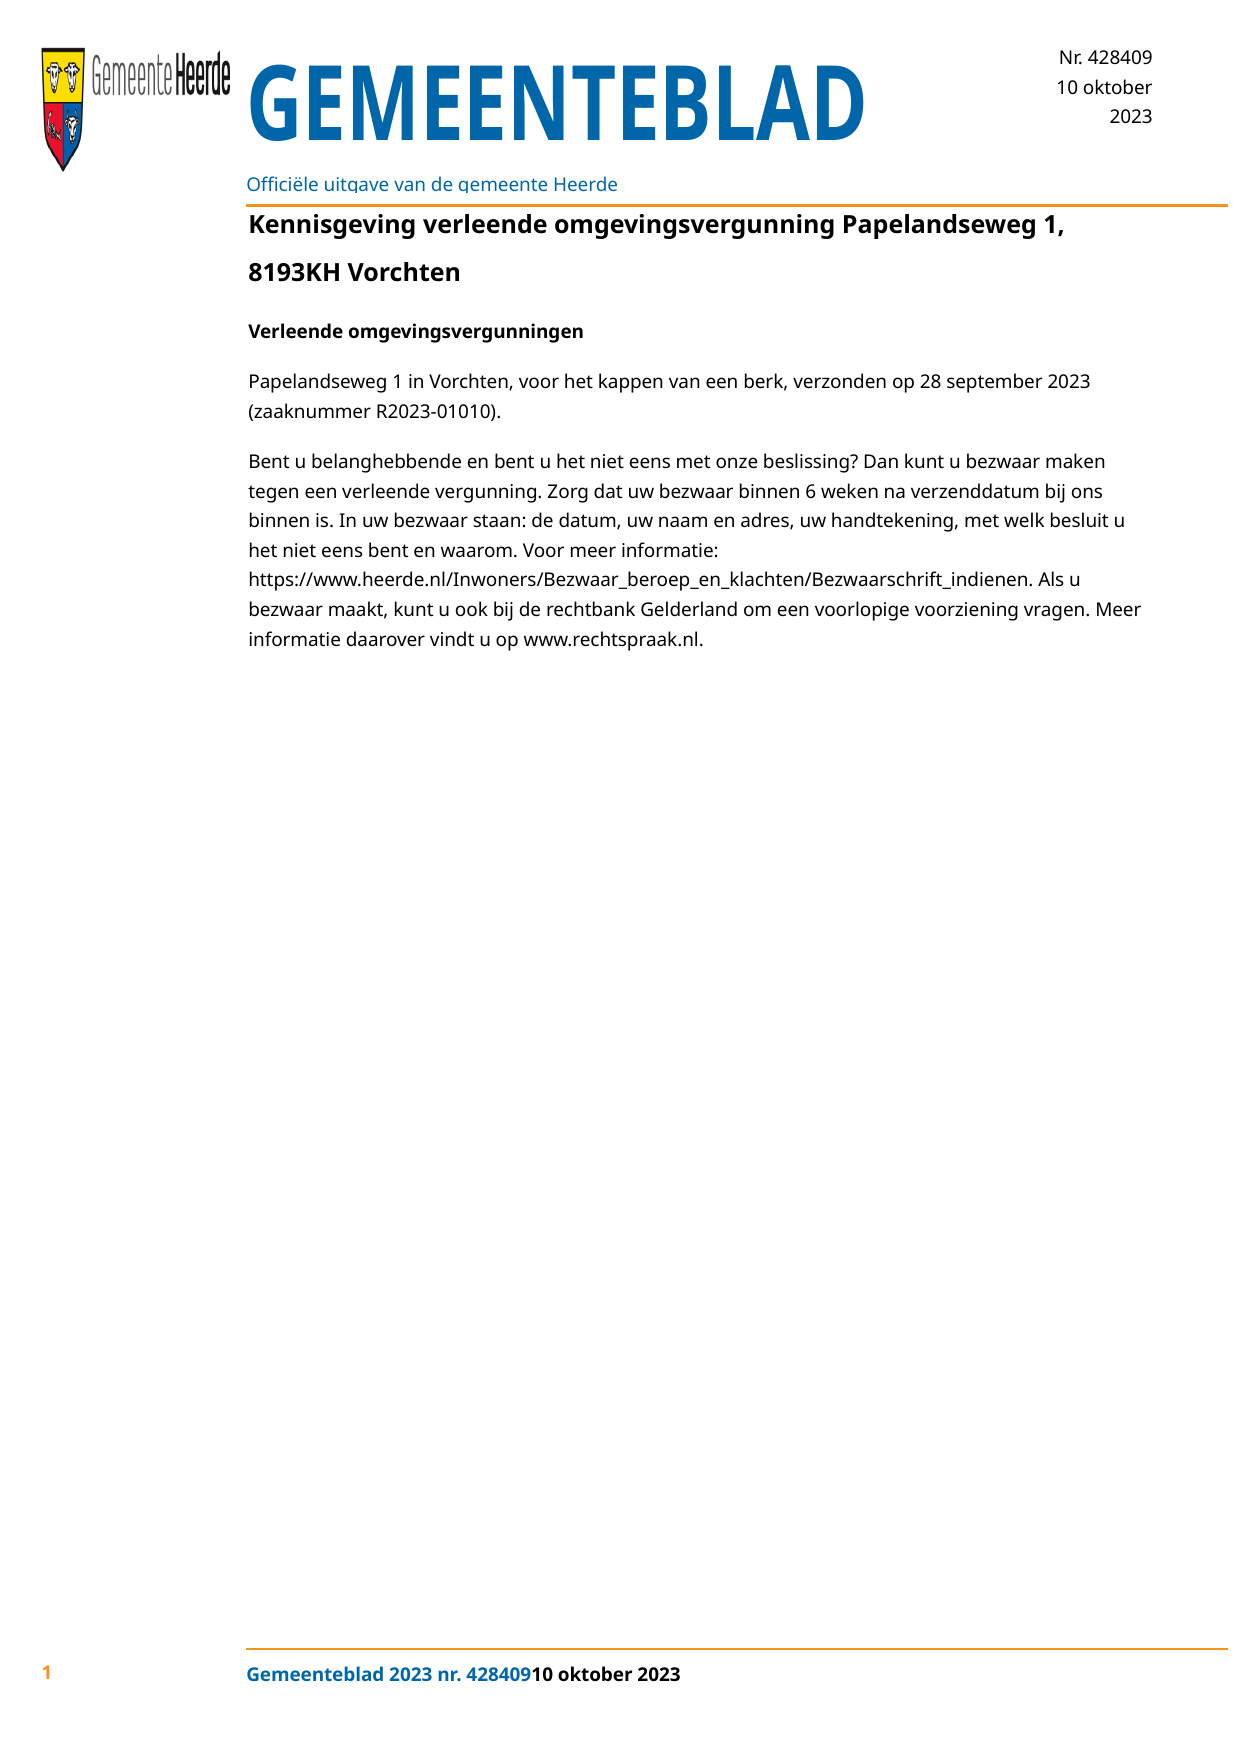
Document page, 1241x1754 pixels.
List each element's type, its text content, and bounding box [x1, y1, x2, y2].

text Papelandseweg 1 in Vorchten, voor het kappen van een berk, verzonden op 28 september 2023 (zaaknummer R2023-01010). [248, 368, 1152, 424]
text Kennisgeving verleende omgevingsvergunning Papelandseweg 1, 8193KH Vorchten [248, 207, 1152, 288]
picture [41, 47, 231, 172]
text Bent u belanghebbende en bent u het niet eens met onze beslissing? Dan kunt u bezwaar maken tegen een verleende vergunning. Zorg dat uw bezwaar binnen 6 weken na verzenddatum bij ons binnen is. In uw bezwaar staan: de datum, uw naam en adres, uw handtekening, met welk besluit u het niet eens bent en waarom. Voor meer informatie: https://www.heerde.nl/Inwoners/Bezwaar_beroep_en_klachten/Bezwaarschrift_indienen. Als u bezwaar maakt, kunt u ook bij de rechtbank Gelderland om een voorlopige voorziening vragen. Meer informatie daarover vindt u op www.rechtspraak.nl. [248, 448, 1152, 652]
text Verleende omgevingsvergunningen [248, 318, 1152, 344]
